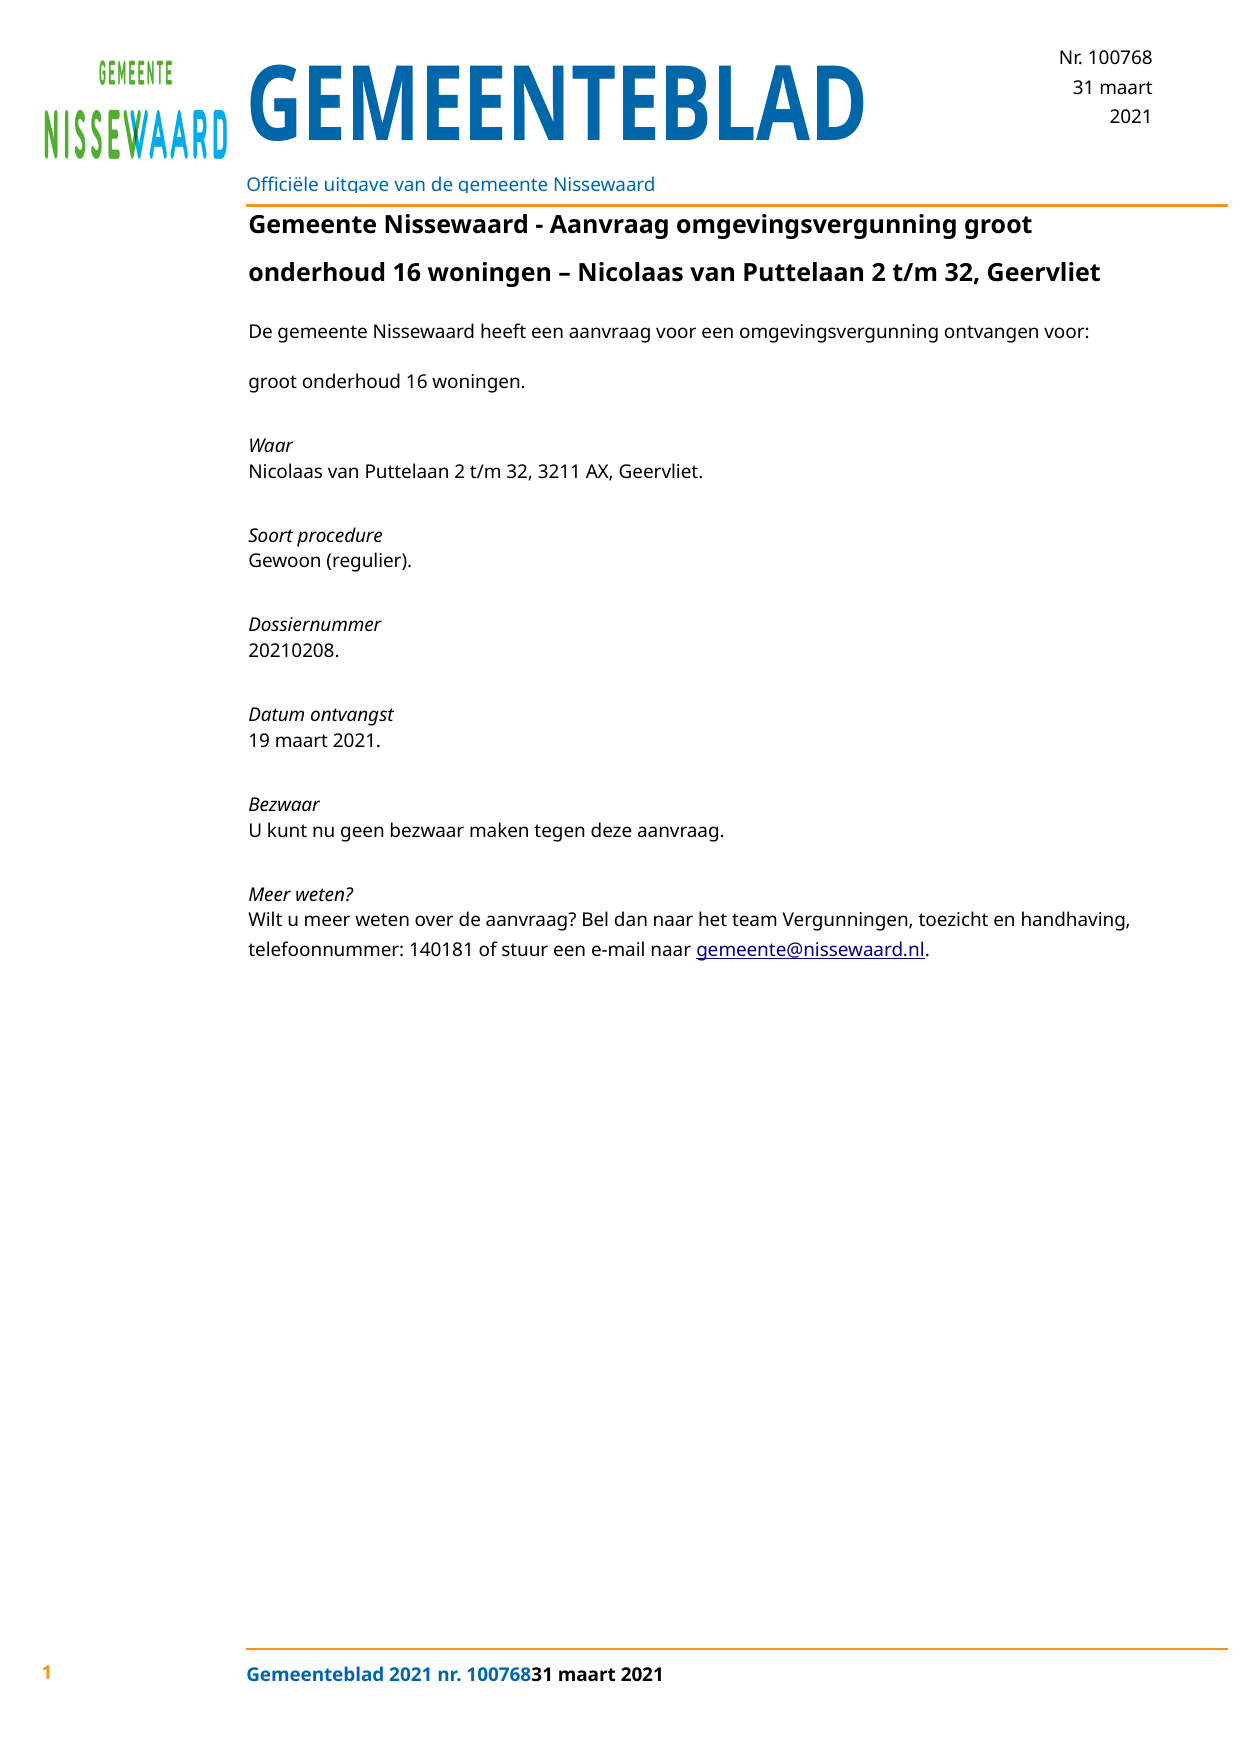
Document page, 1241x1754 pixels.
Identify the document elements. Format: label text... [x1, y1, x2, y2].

text Soort procedure [248, 522, 1152, 548]
text Dossiernummer [248, 612, 1152, 637]
text U kunt nu geen bezwaar maken tegen deze aanvraag. [248, 817, 1152, 842]
text Bezwaar [248, 791, 1152, 817]
text groot onderhoud 16 woningen. [248, 368, 1152, 394]
picture [41, 47, 231, 172]
text Waar [248, 432, 1152, 458]
text De gemeente Nissewaard heeft een aanvraag voor een omgevingsvergunning ontvangen voor: [248, 318, 1152, 344]
text Meer weten? [248, 881, 1152, 906]
text 19 maart 2021. [248, 727, 1152, 753]
text Datum ontvangst [248, 701, 1152, 727]
text Gemeente Nissewaard - Aanvraag omgevingsvergunning groot onderhoud 16 woningen – Nicolaas van Puttelaan 2 t/m 32, Geervliet [248, 207, 1152, 288]
text Nicolaas van Puttelaan 2 t/m 32, 3211 AX, Geervliet. [248, 458, 1152, 484]
text Wilt u meer weten over de aanvraag? Bel dan naar het team Vergunningen, toezicht en handhaving, telefoonnummer: 140181 of stuur een e-mail naar gemeente@nissewaard.nl. [248, 906, 1152, 962]
text Gewoon (regulier). [248, 548, 1152, 573]
text 20210208. [248, 637, 1152, 663]
